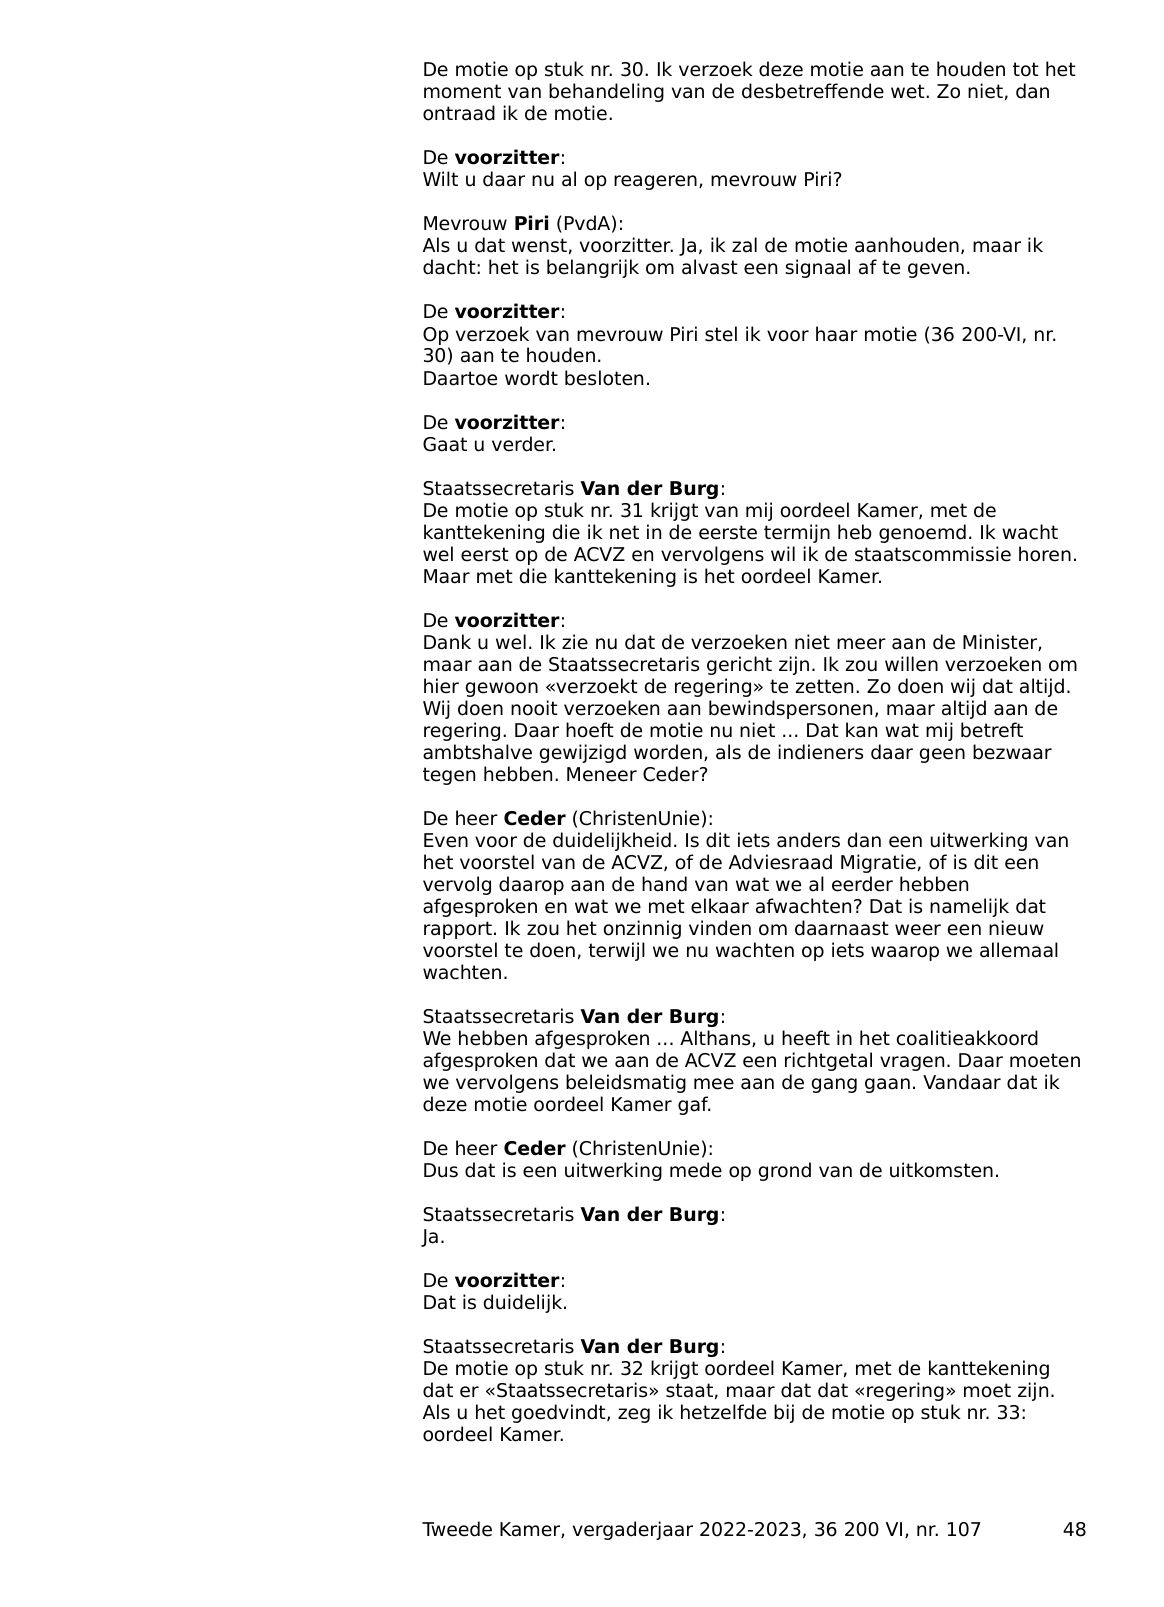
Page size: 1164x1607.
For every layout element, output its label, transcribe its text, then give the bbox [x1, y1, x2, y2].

text Ja. [422, 1226, 1087, 1248]
text De heer Ceder (ChristenUnie): [422, 1138, 1087, 1160]
text Wilt u daar nu al op reageren, mevrouw Piri? [422, 169, 1087, 191]
text Dus dat is een uitwerking mede op grond van de uitkomsten. [422, 1160, 1087, 1182]
text De voorzitter: [422, 412, 1087, 433]
text Op verzoek van mevrouw Piri stel ik voor haar motie (36 200-VI, nr. 30) aan te houden. [422, 323, 1087, 367]
text De voorzitter: [422, 610, 1087, 632]
text Staatssecretaris Van der Burg: [422, 478, 1087, 500]
text De voorzitter: [422, 1270, 1087, 1292]
text Even voor de duidelijkheid. Is dit iets anders dan een uitwerking van het voorstel van de ACVZ, of de Adviesraad Migratie, of is dit een vervolg daarop aan de hand van wat we al eerder hebben afgesproken en wat we met elkaar afwachten? Dat is namelijk dat rapport. Ik zou het onzinnig vinden om daarnaast weer een nieuw voorstel te doen, terwijl we nu wachten op iets waarop we allemaal wachten. [422, 830, 1087, 984]
text We hebben afgesproken ... Althans, u heeft in het coalitieakkoord afgesproken dat we aan de ACVZ een richtgetal vragen. Daar moeten we vervolgens beleidsmatig mee aan de gang gaan. Vandaar dat ik deze motie oordeel Kamer gaf. [422, 1028, 1087, 1116]
text De motie op stuk nr. 30. Ik verzoek deze motie aan te houden tot het moment van behandeling van de desbetreffende wet. Zo niet, dan ontraad ik de motie. [422, 59, 1087, 125]
text Gaat u verder. [422, 433, 1087, 456]
text Dat is duidelijk. [422, 1292, 1087, 1314]
text Staatssecretaris Van der Burg: [422, 1336, 1087, 1358]
text Staatssecretaris Van der Burg: [422, 1204, 1087, 1226]
text Daartoe wordt besloten. [422, 367, 1087, 389]
text Als u het goedvindt, zeg ik hetzelfde bij de motie op stuk nr. 33: oordeel Kamer. [422, 1402, 1087, 1446]
text De heer Ceder (ChristenUnie): [422, 808, 1087, 830]
text De motie op stuk nr. 32 krijgt oordeel Kamer, met de kanttekening dat er «Staatssecretaris» staat, maar dat dat «regering» moet zijn. [422, 1358, 1087, 1402]
text De voorzitter: [422, 301, 1087, 323]
text Mevrouw Piri (PvdA): [422, 213, 1087, 235]
text Als u dat wenst, voorzitter. Ja, ik zal de motie aanhouden, maar ik dacht: het is belangrijk om alvast een signaal af te geven. [422, 235, 1087, 279]
text De motie op stuk nr. 31 krijgt van mij oordeel Kamer, met de kanttekening die ik net in de eerste termijn heb genoemd. Ik wacht wel eerst op de ACVZ en vervolgens wil ik de staatscommissie horen. Maar met die kanttekening is het oordeel Kamer. [422, 500, 1087, 588]
text Staatssecretaris Van der Burg: [422, 1006, 1087, 1028]
text De voorzitter: [422, 147, 1087, 169]
text Dank u wel. Ik zie nu dat de verzoeken niet meer aan de Minister, maar aan de Staatssecretaris gericht zijn. Ik zou willen verzoeken om hier gewoon «verzoekt de regering» te zetten. Zo doen wij dat altijd. Wij doen nooit verzoeken aan bewindspersonen, maar altijd aan de regering. Daar hoeft de motie nu niet ... Dat kan wat mij betreft ambtshalve gewijzigd worden, als de indieners daar geen bezwaar tegen hebben. Meneer Ceder? [422, 632, 1087, 786]
